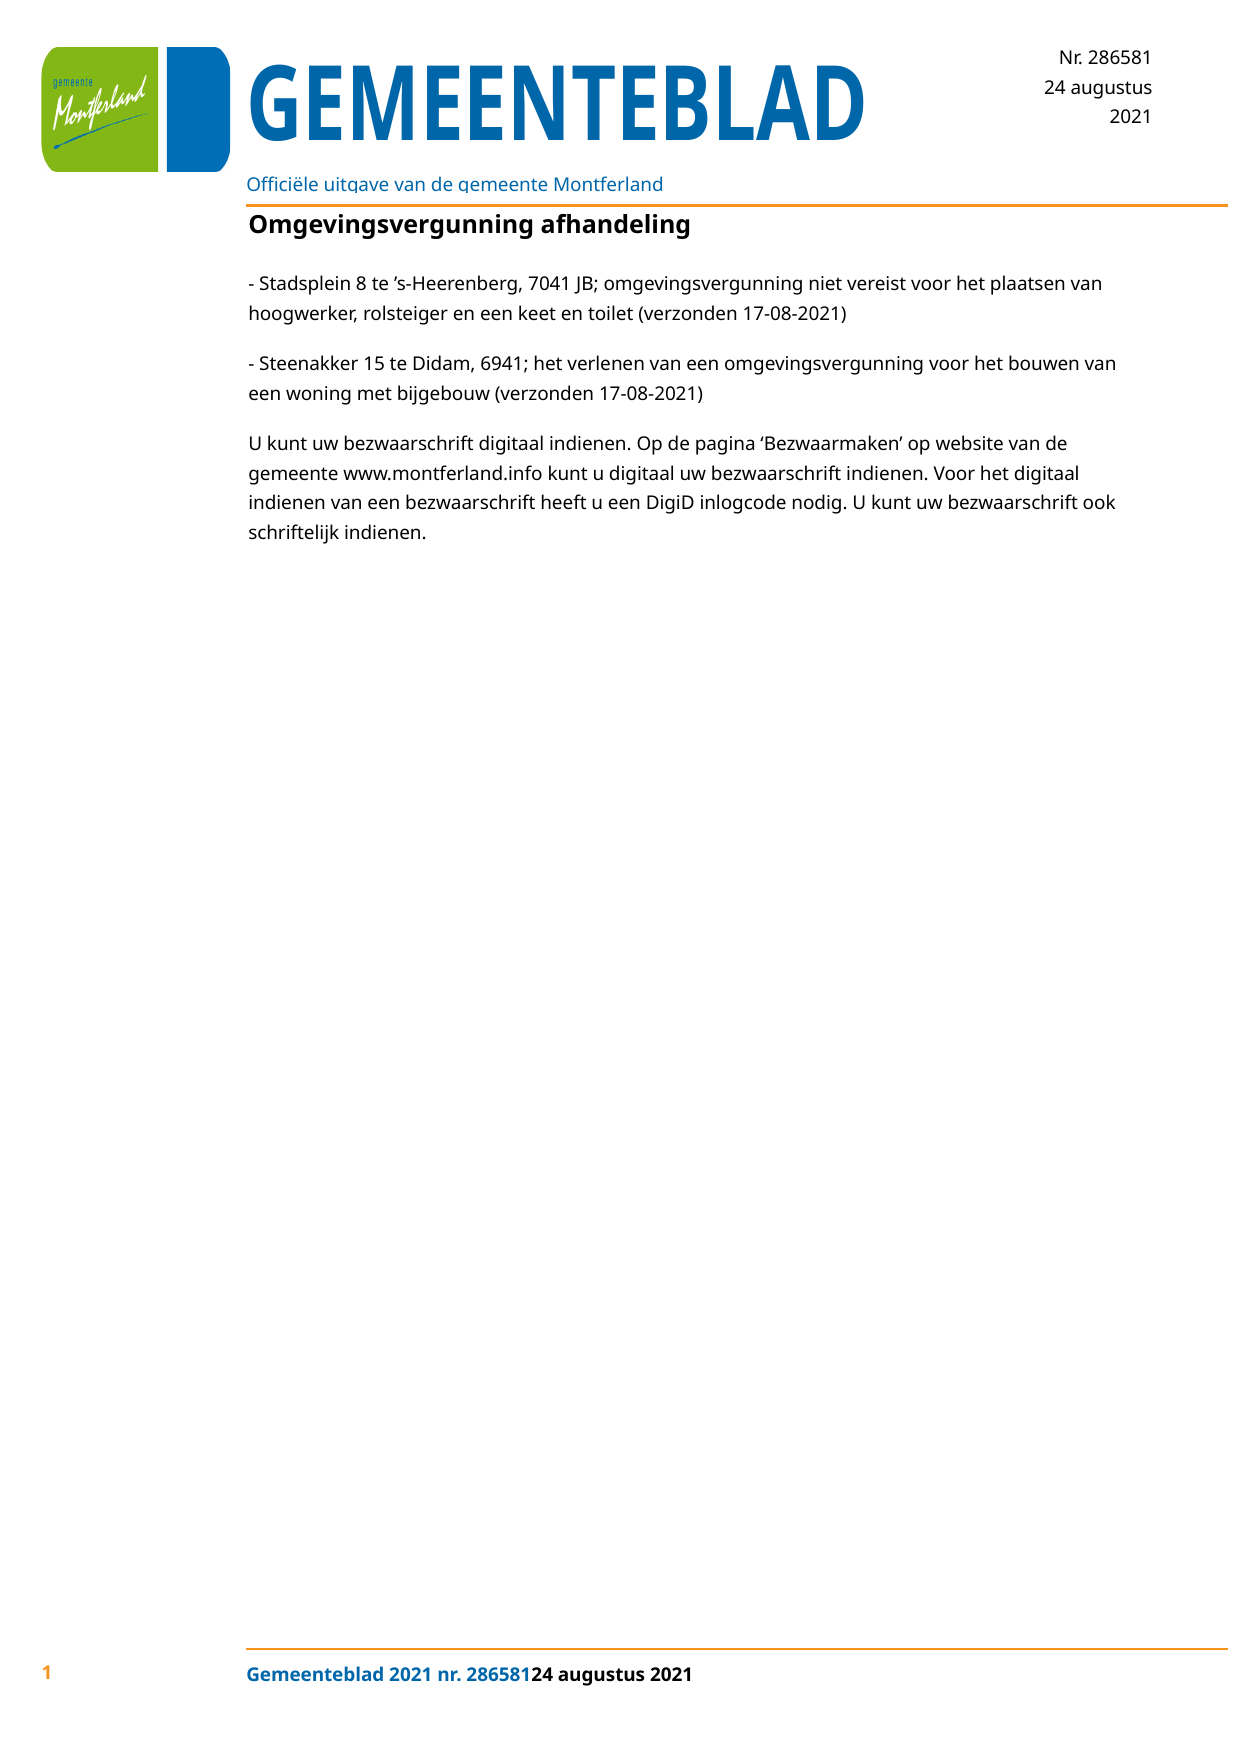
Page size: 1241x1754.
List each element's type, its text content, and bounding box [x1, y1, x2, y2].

text - Stadsplein 8 te ’s-Heerenberg, 7041 JB; omgevingsvergunning niet vereist voor het plaatsen van hoogwerker, rolsteiger en een keet en toilet (verzonden 17-08-2021) [248, 270, 1152, 326]
picture [41, 47, 231, 172]
text Omgevingsvergunning afhandeling [248, 207, 1152, 241]
text U kunt uw bezwaarschrift digitaal indienen. Op de pagina ‘Bezwaarmaken’ op website van de gemeente www.montferland.info kunt u digitaal uw bezwaarschrift indienen. Voor het digitaal indienen van een bezwaarschrift heeft u een DigiD inlogcode nodig. U kunt uw bezwaarschrift ook schriftelijk indienen. [248, 430, 1152, 545]
text - Steenakker 15 te Didam, 6941; het verlenen van een omgevingsvergunning voor het bouwen van een woning met bijgebouw (verzonden 17-08-2021) [248, 350, 1152, 406]
